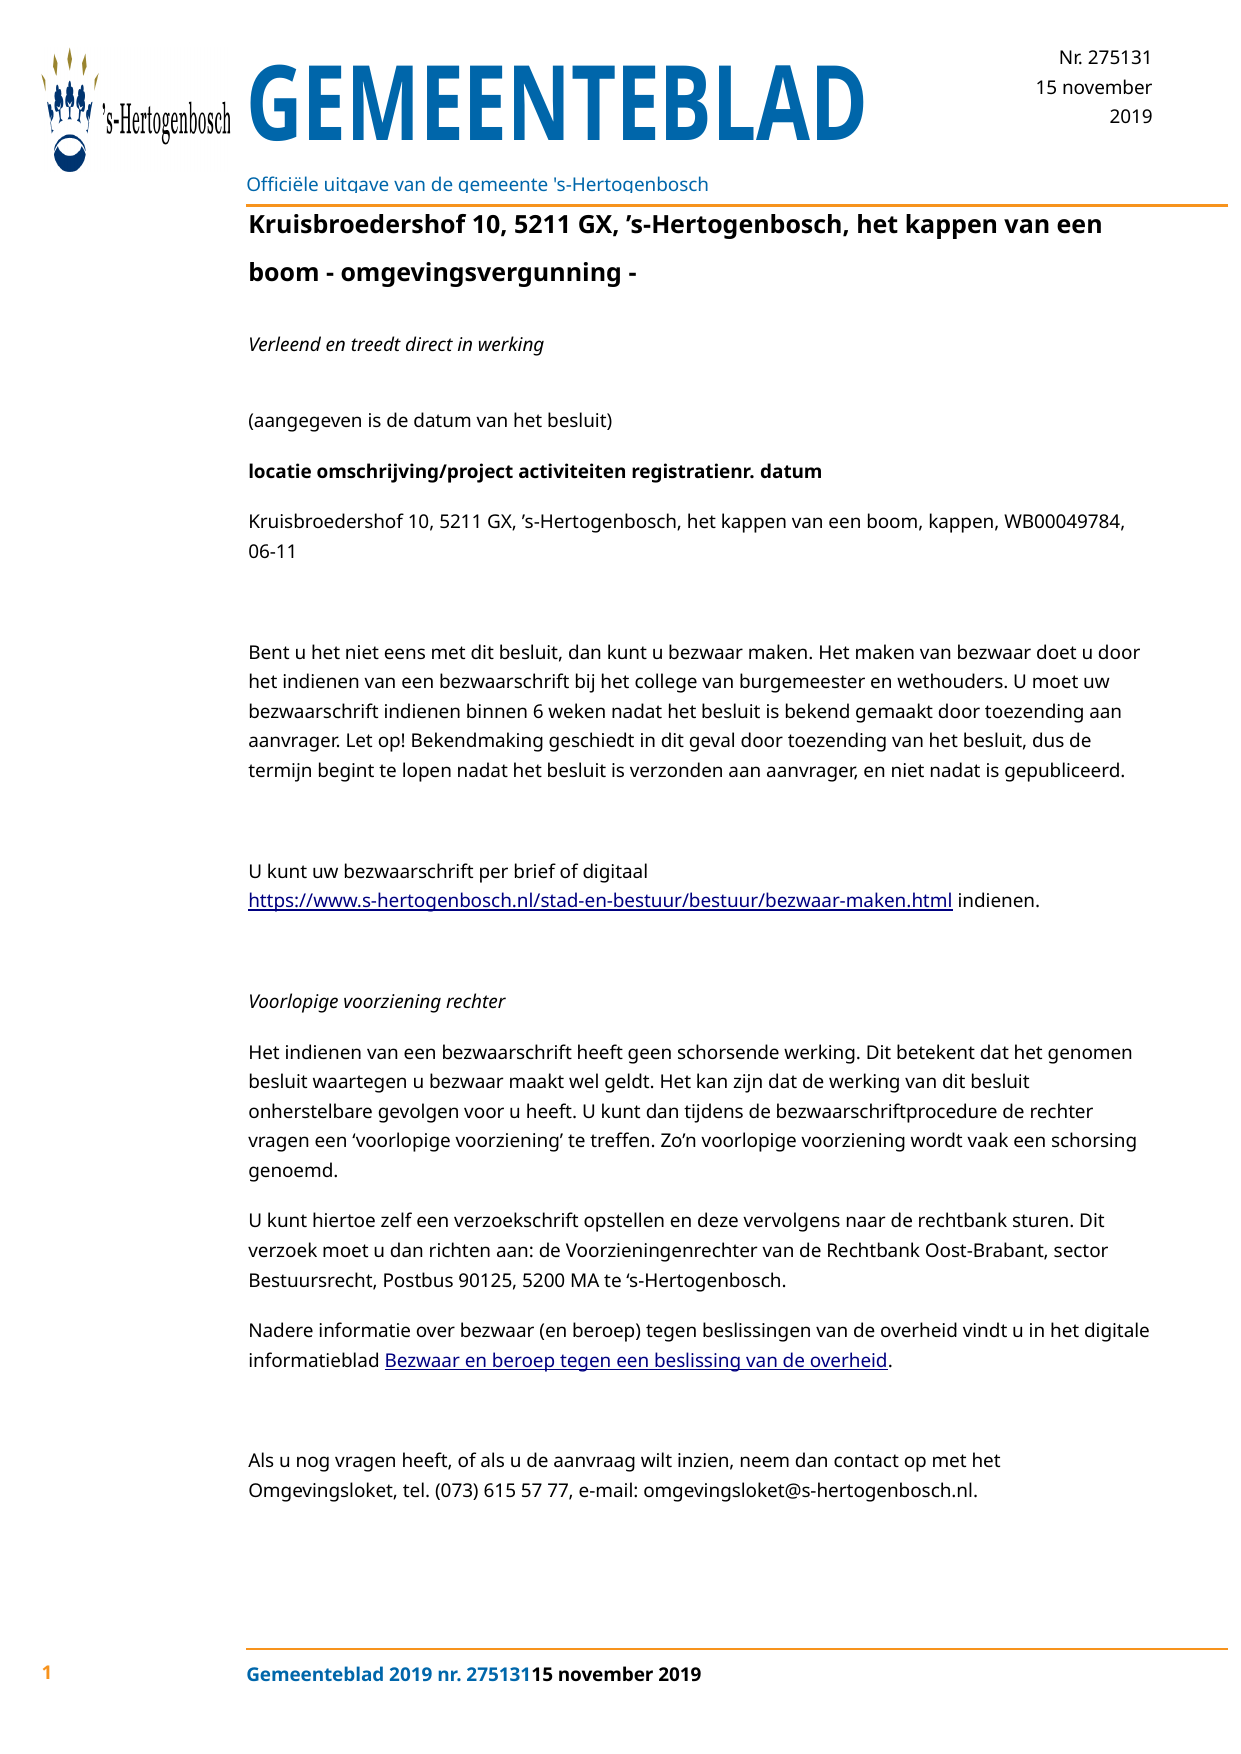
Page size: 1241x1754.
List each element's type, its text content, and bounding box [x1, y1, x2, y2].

text Voorlopige voorziening rechter [248, 988, 1152, 1014]
text locatie omschrijving/project activiteiten registratienr. datum [248, 458, 1152, 484]
picture [41, 47, 231, 172]
text U kunt uw bezwaarschrift per brief of digitaal https://www.s-hertogenbosch.nl/stad-en-bestuur/bestuur/bezwaar-maken.html indienen. [248, 858, 1152, 913]
text Verleend en treedt direct in werking [248, 331, 1152, 357]
text U kunt hiertoe zelf een verzoekschrift opstellen en deze vervolgens naar de rechtbank sturen. Dit verzoek moet u dan richten aan: de Voorzieningenrechter van de Rechtbank Oost-Brabant, sector Bestuursrecht, Postbus 90125, 5200 MA te ‘s-Hertogenbosch. [248, 1208, 1152, 1292]
text Bent u het niet eens met dit besluit, dan kunt u bezwaar maken. Het maken van bezwaar doet u door het indienen van een bezwaarschrift bij het college van burgemeester en wethouders. U moet uw bezwaarschrift indienen binnen 6 weken nadat het besluit is bekend gemaakt door toezending aan aanvrager. Let op! Bekendmaking geschiedt in dit geval door toezending van het besluit, dus de termijn begint te lopen nadat het besluit is verzonden aan aanvrager, en niet nadat is gepubliceerd. [248, 639, 1152, 783]
text Als u nog vragen heeft, of als u de aanvraag wilt inzien, neem dan contact op met het Omgevingsloket, tel. (073) 615 57 77, e-mail: omgevingsloket@s-hertogenbosch.nl. [248, 1448, 1152, 1503]
text (aangegeven is de datum van het besluit) [248, 408, 1152, 433]
text Kruisbroedershof 10, 5211 GX, ’s-Hertogenbosch, het kappen van een boom, kappen, WB00049784, 06-11 [248, 508, 1152, 564]
text Nadere informatie over bezwaar (en beroep) tegen beslissingen van de overheid vindt u in het digitale informatieblad Bezwaar en beroep tegen een beslissing van de overheid. [248, 1317, 1152, 1372]
text Kruisbroedershof 10, 5211 GX, ’s-Hertogenbosch, het kappen van een boom - omgevingsvergunning - [248, 207, 1152, 288]
text Het indienen van een bezwaarschrift heeft geen schorsende werking. Dit betekent dat het genomen besluit waartegen u bezwaar maakt wel geldt. Het kan zijn dat de werking van dit besluit onherstelbare gevolgen voor u heeft. U kunt dan tijdens de bezwaarschriftprocedure de rechter vragen een ‘voorlopige voorziening’ te treffen. Zo’n voorlopige voorziening wordt vaak een schorsing genoemd. [248, 1039, 1152, 1183]
